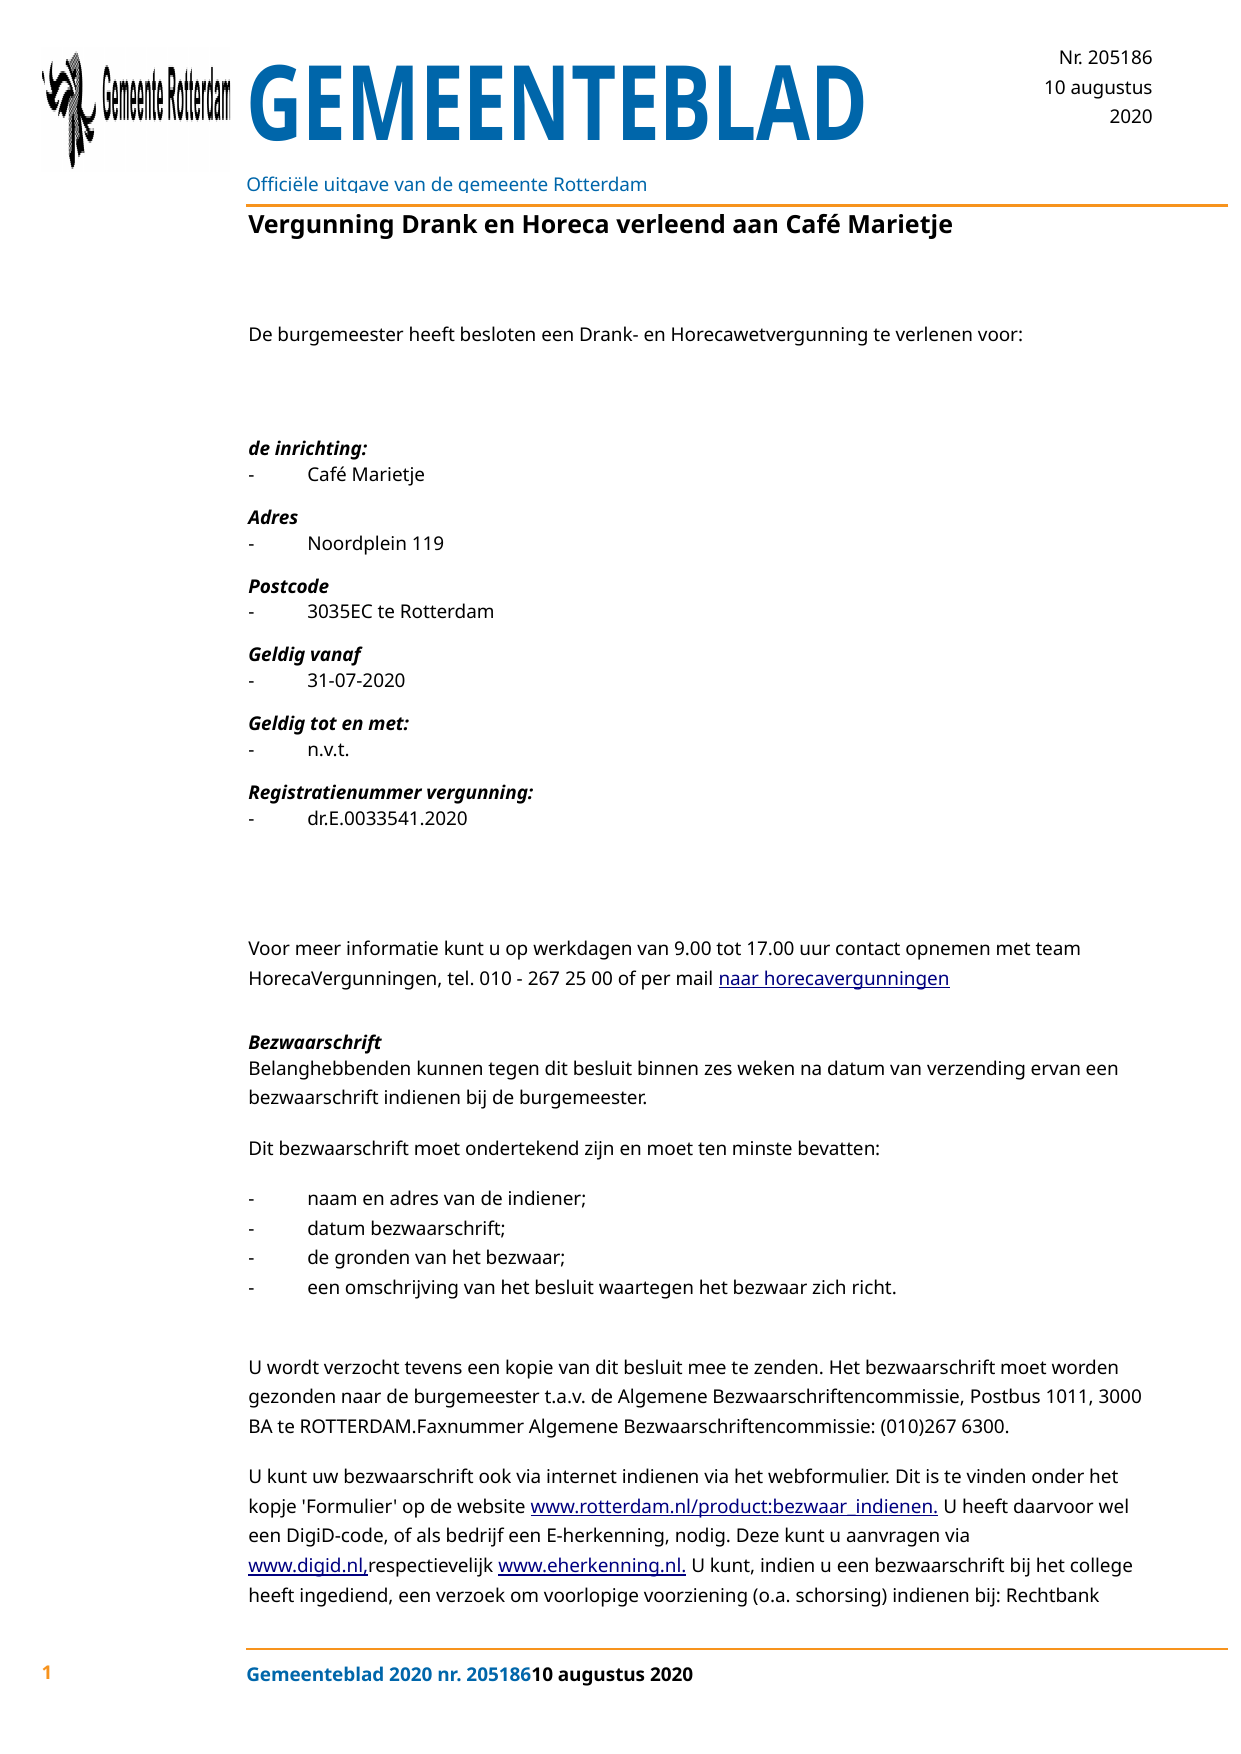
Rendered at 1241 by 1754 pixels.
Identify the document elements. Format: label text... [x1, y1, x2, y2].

list n.v.t. [248, 736, 1152, 762]
text Postcode [248, 573, 1152, 598]
text Adres [248, 504, 1152, 530]
text Dit bezwaarschrift moet ondertekend zijn en moet ten minste bevatten: [248, 1135, 1152, 1161]
list dr.E.0033541.2020 [248, 805, 1152, 831]
list datum bezwaarschrift; [248, 1215, 1152, 1241]
list de gronden van het bezwaar; [248, 1244, 1152, 1270]
text Registratienummer vergunning: [248, 779, 1152, 805]
text Geldig tot en met: [248, 711, 1152, 736]
text Vergunning Drank en Horeca verleend aan Café Marietje [248, 207, 1152, 241]
text de inrichting: [248, 435, 1152, 461]
text Belanghebbenden kunnen tegen dit besluit binnen zes weken na datum van verzending ervan een bezwaarschrift indienen bij de burgemeester. [248, 1055, 1152, 1110]
list Noordplein 119 [248, 530, 1152, 555]
picture [41, 47, 231, 172]
text De burgemeester heeft besloten een Drank- en Horecawetvergunning te verlenen voor: [248, 321, 1152, 346]
text Geldig vanaf [248, 642, 1152, 667]
text U kunt uw bezwaarschrift ook via internet indienen via het webformulier. Dit is te vinden onder het kopje 'Formulier' op de website www.rotterdam.nl/product:bezwaar_indienen. U heeft daarvoor wel een DigiD-code, of als bedrijf een E-herkenning, nodig. Deze kunt u aanvragen via www.digid.nl,respectievelijk www.eherkenning.nl. U kunt, indien u een bezwaarschrift bij het college heeft ingediend, een verzoek om voorlopige voorziening (o.a. schorsing) indienen bij: Rechtbank [248, 1463, 1152, 1608]
text Voor meer informatie kunt u op werkdagen van 9.00 tot 17.00 uur contact opnemen met team HorecaVergunningen, tel. 010 - 267 25 00 of per mail naar horecavergunningen [248, 936, 1152, 991]
list een omschrijving van het besluit waartegen het bezwaar zich richt. [248, 1274, 1152, 1300]
list 3035EC te Rotterdam [248, 598, 1152, 624]
text U wordt verzocht tevens een kopie van dit besluit mee te zenden. Het bezwaarschrift moet worden gezonden naar de burgemeester t.a.v. de Algemene Bezwaarschriftencommissie, Postbus 1011, 3000 BA te ROTTERDAM.Faxnummer Algemene Bezwaarschriftencommissie: (010)267 6300. [248, 1354, 1152, 1439]
text Bezwaarschrift [248, 1029, 1152, 1055]
list naam en adres van de indiener; [248, 1185, 1152, 1211]
list Café Marietje [248, 461, 1152, 487]
list 31-07-2020 [248, 667, 1152, 693]
